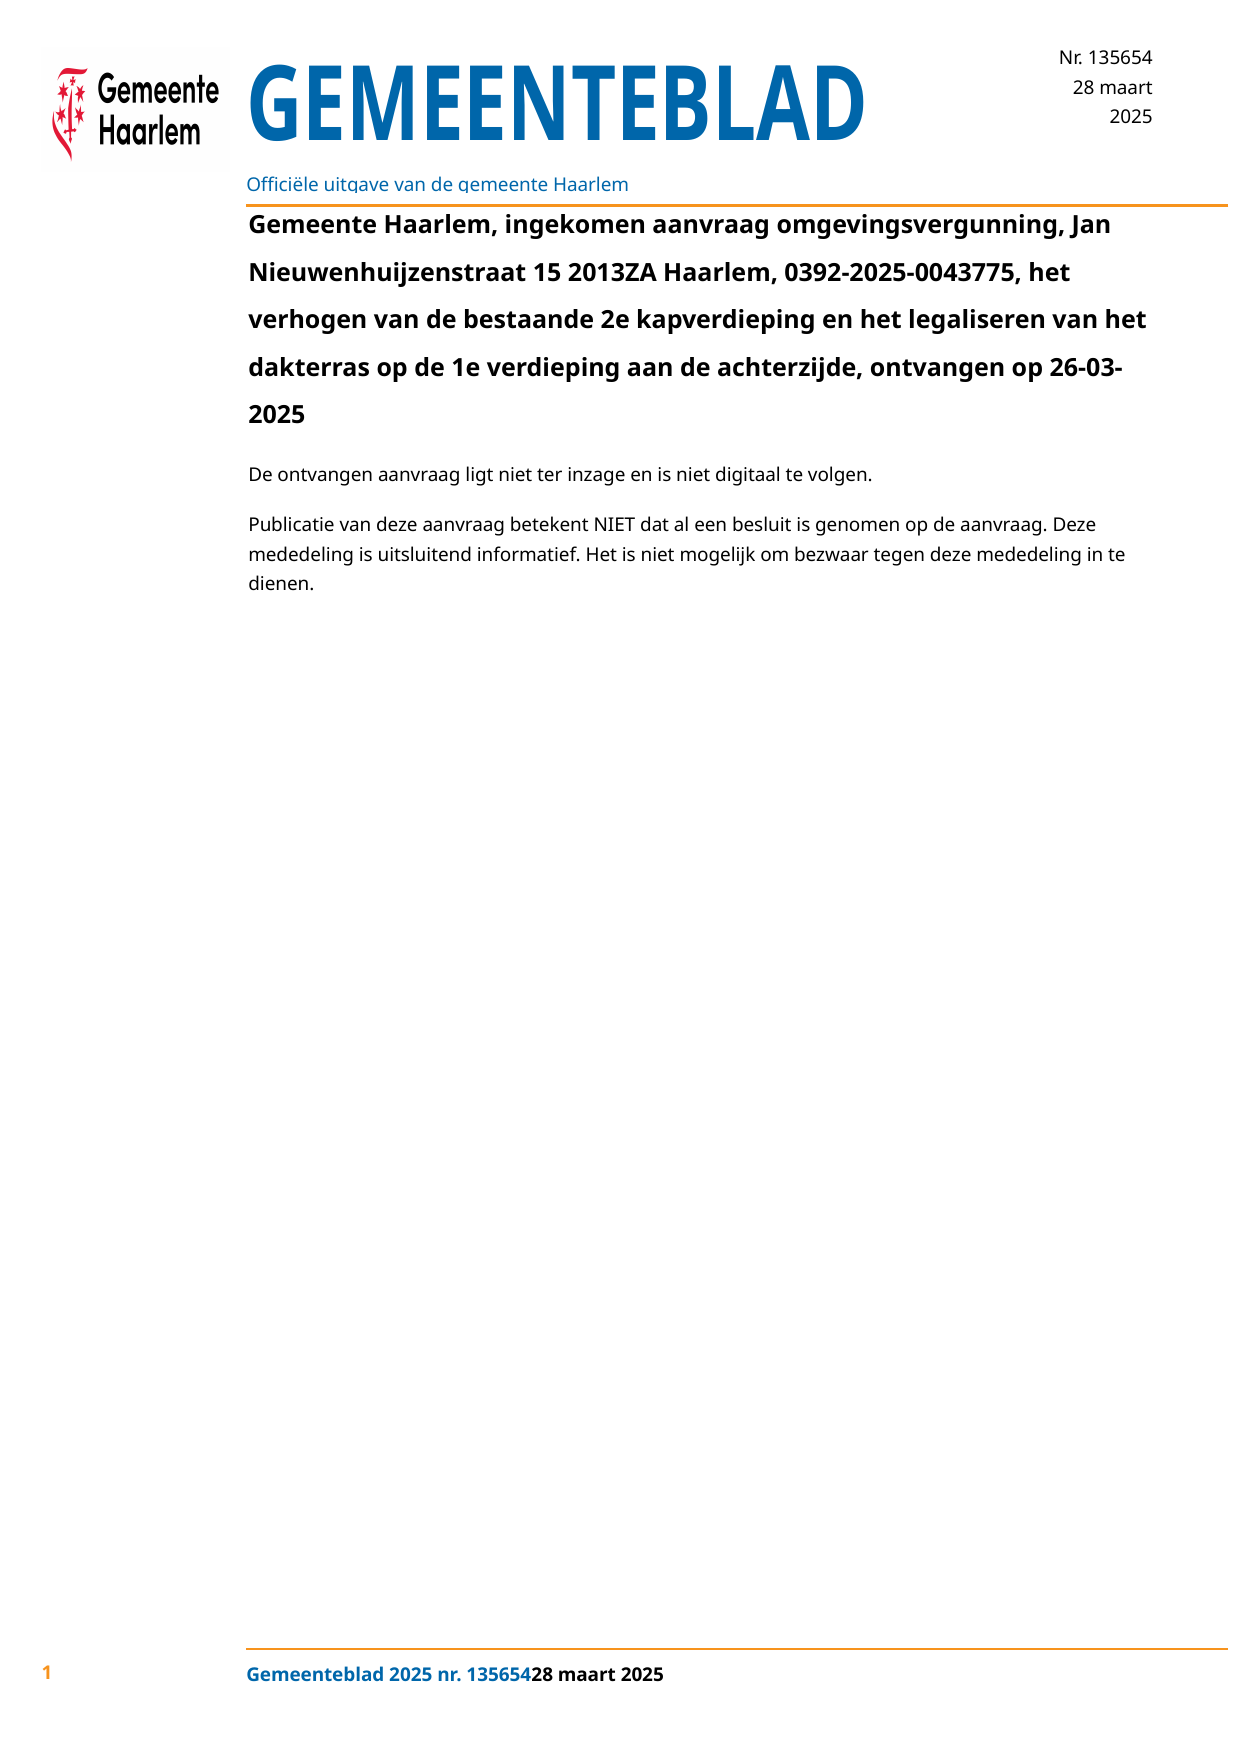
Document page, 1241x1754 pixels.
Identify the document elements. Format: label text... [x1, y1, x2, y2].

picture [41, 47, 231, 172]
text Gemeente Haarlem, ingekomen aanvraag omgevingsvergunning, Jan Nieuwenhuijzenstraat 15 2013ZA Haarlem, 0392-2025-0043775, het verhogen van de bestaande 2e kapverdieping en het legaliseren van het dakterras op de 1e verdieping aan de achterzijde, ontvangen op 26-03-2025 [248, 207, 1152, 431]
text De ontvangen aanvraag ligt niet ter inzage en is niet digitaal te volgen. [248, 461, 1152, 486]
text Publicatie van deze aanvraag betekent NIET dat al een besluit is genomen op de aanvraag. Deze mededeling is uitsluitend informatief. Het is niet mogelijk om bezwaar tegen deze mededeling in te dienen. [248, 511, 1152, 596]
